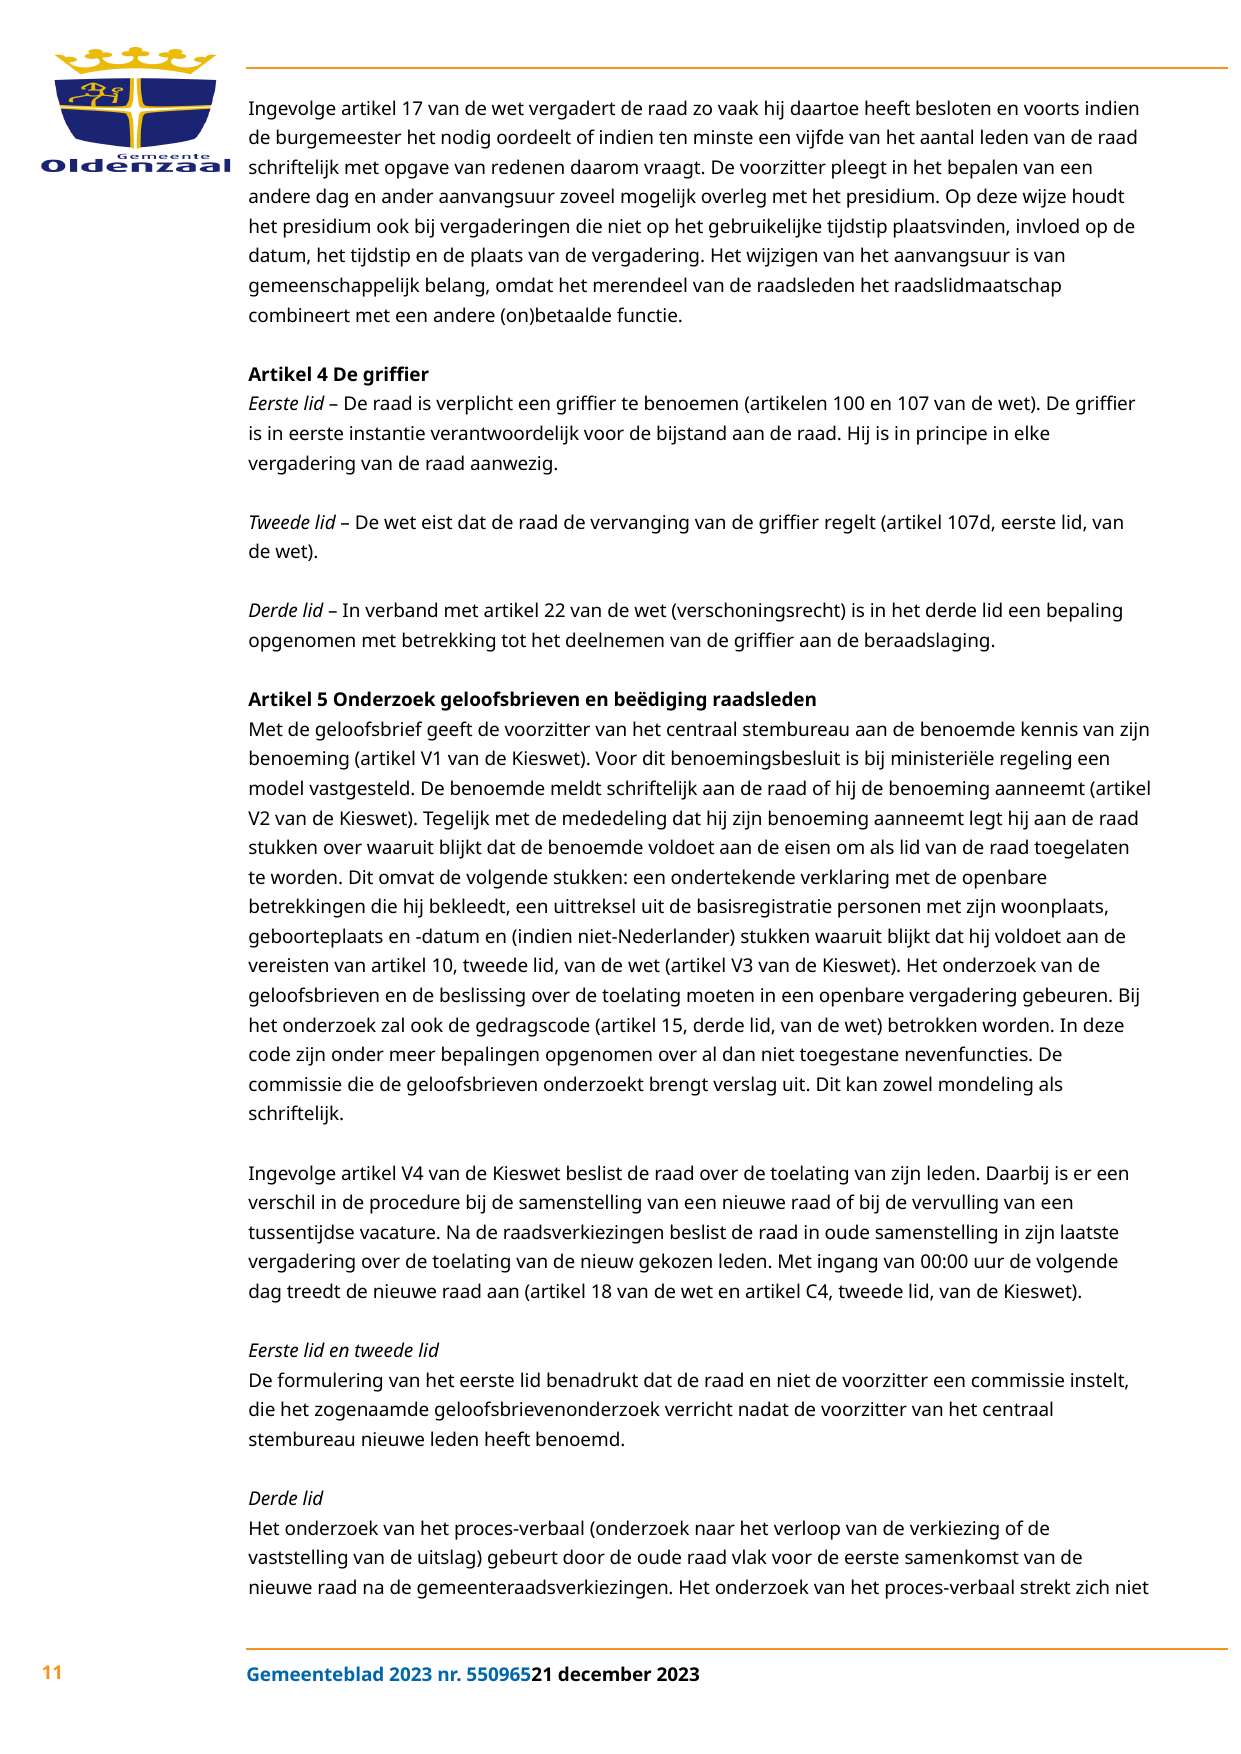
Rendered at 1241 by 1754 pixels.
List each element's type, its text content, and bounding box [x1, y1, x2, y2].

picture [41, 47, 231, 172]
text Eerste lid en tweede lid [248, 1337, 1152, 1363]
text Het onderzoek van het proces-verbaal (onderzoek naar het verloop van de verkiezing of de vaststelling van de uitslag) gebeurt door de oude raad vlak voor de eerste samenkomst van de nieuwe raad na de gemeenteraadsverkiezingen. Het onderzoek van het proces-verbaal strekt zich niet [248, 1515, 1152, 1600]
text Ingevolge artikel V4 van de Kieswet beslist de raad over de toelating van zijn leden. Daarbij is er een verschil in de procedure bij de samenstelling van een nieuwe raad of bij de vervulling van een tussentijdse vacature. Na de raadsverkiezingen beslist de raad in oude samenstelling in zijn laatste vergadering over de toelating van de nieuw gekozen leden. Met ingang van 00:00 uur de volgende dag treedt de nieuwe raad aan (artikel 18 van de wet en artikel C4, tweede lid, van de Kieswet). [248, 1160, 1152, 1304]
text Derde lid [248, 1485, 1152, 1511]
text Eerste lid – De raad is verplicht een griffier te benoemen (artikelen 100 en 107 van de wet). De griffier is in eerste instantie verantwoordelijk voor de bijstand aan de raad. Hij is in principe in elke vergadering van de raad aanwezig. [248, 391, 1152, 476]
text Derde lid – In verband met artikel 22 van de wet (verschoningsrecht) is in het derde lid een bepaling opgenomen met betrekking tot het deelnemen van de griffier aan de beraadslaging. [248, 598, 1152, 653]
text Artikel 5 Onderzoek geloofsbrieven en beëdiging raadsleden [248, 686, 1152, 712]
text Artikel 4 De griffier [248, 361, 1152, 387]
text De formulering van het eerste lid benadrukt dat de raad en niet de voorzitter een commissie instelt, die het zogenaamde geloofsbrievenonderzoek verricht nadat de voorzitter van het centraal stembureau nieuwe leden heeft benoemd. [248, 1367, 1152, 1452]
text Met de geloofsbrief geeft de voorzitter van het centraal stembureau aan de benoemde kennis van zijn benoeming (artikel V1 van de Kieswet). Voor dit benoemingsbesluit is bij ministeriële regeling een model vastgesteld. De benoemde meldt schriftelijk aan de raad of hij de benoeming aanneemt (artikel V2 van de Kieswet). Tegelijk met de mededeling dat hij zijn benoeming aanneemt legt hij aan de raad stukken over waaruit blijkt dat de benoemde voldoet aan de eisen om als lid van de raad toegelaten te worden. Dit omvat de volgende stukken: een ondertekende verklaring met de openbare betrekkingen die hij bekleedt, een uittreksel uit de basisregistratie personen met zijn woonplaats, geboorteplaats en -datum en (indien niet-Nederlander) stukken waaruit blijkt dat hij voldoet aan de vereisten van artikel 10, tweede lid, van de wet (artikel V3 van de Kieswet). Het onderzoek van de geloofsbrieven en de beslissing over de toelating moeten in een openbare vergadering gebeuren. Bij het onderzoek zal ook de gedragscode (artikel 15, derde lid, van de wet) betrokken worden. In deze code zijn onder meer bepalingen opgenomen over al dan niet toegestane nevenfuncties. De commissie die de geloofsbrieven onderzoekt brengt verslag uit. Dit kan zowel mondeling als schriftelijk. [248, 716, 1152, 1126]
text Ingevolge artikel 17 van de wet vergadert de raad zo vaak hij daartoe heeft besloten en voorts indien de burgemeester het nodig oordeelt of indien ten minste een vijfde van het aantal leden van de raad schriftelijk met opgave van redenen daarom vraagt. De voorzitter pleegt in het bepalen van een andere dag en ander aanvangsuur zoveel mogelijk overleg met het presidium. Op deze wijze houdt het presidium ook bij vergaderingen die niet op het gebruikelijke tijdstip plaatsvinden, invloed op de datum, het tijdstip en de plaats van de vergadering. Het wijzigen van het aanvangsuur is van gemeenschappelijk belang, omdat het merendeel van de raadsleden het raadslidmaatschap combineert met een andere (on)betaalde functie. [248, 95, 1152, 328]
text Tweede lid – De wet eist dat de raad de vervanging van de griffier regelt (artikel 107d, eerste lid, van de wet). [248, 509, 1152, 564]
